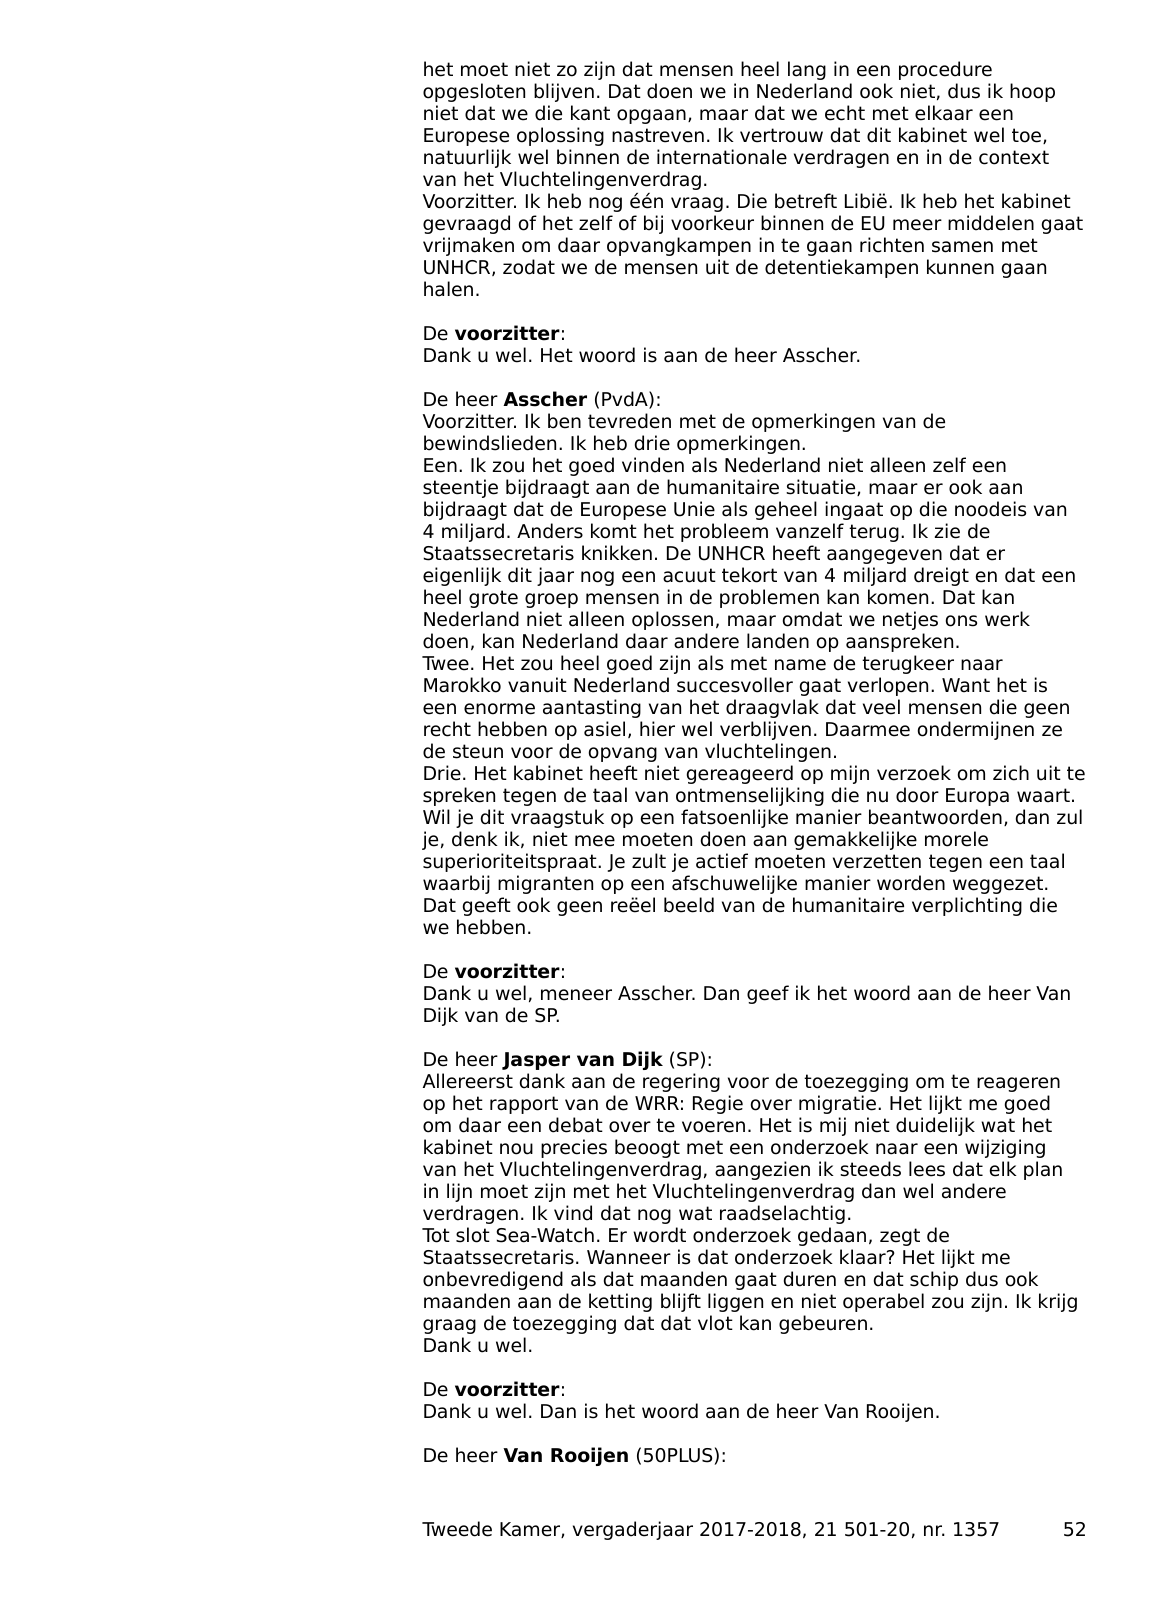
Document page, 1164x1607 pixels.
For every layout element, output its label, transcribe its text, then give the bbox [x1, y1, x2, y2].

text Drie. Het kabinet heeft niet gereageerd op mijn verzoek om zich uit te spreken tegen de taal van ontmenselijking die nu door Europa waart. Wil je dit vraagstuk op een fatsoenlijke manier beantwoorden, dan zul je, denk ik, niet mee moeten doen aan gemakkelijke morele superioriteitspraat. Je zult je actief moeten verzetten tegen een taal waarbij migranten op een afschuwelijke manier worden weggezet. Dat geeft ook geen reëel beeld van de humanitaire verplichting die we hebben. [422, 763, 1087, 939]
text De heer Jasper van Dijk (SP): [422, 1049, 1087, 1071]
text Dank u wel. Het woord is aan de heer Asscher. [422, 345, 1087, 367]
text Voorzitter. Ik ben tevreden met de opmerkingen van de bewindslieden. Ik heb drie opmerkingen. [422, 411, 1087, 455]
text De voorzitter: [422, 1379, 1087, 1401]
text Dank u wel, meneer Asscher. Dan geef ik het woord aan de heer Van Dijk van de SP. [422, 983, 1087, 1027]
text Een. Ik zou het goed vinden als Nederland niet alleen zelf een steentje bijdraagt aan de humanitaire situatie, maar er ook aan bijdraagt dat de Europese Unie als geheel ingaat op die noodeis van 4 miljard. Anders komt het probleem vanzelf terug. Ik zie de Staatssecretaris knikken. De UNHCR heeft aangegeven dat er eigenlijk dit jaar nog een acuut tekort van 4 miljard dreigt en dat een heel grote groep mensen in de problemen kan komen. Dat kan Nederland niet alleen oplossen, maar omdat we netjes ons werk doen, kan Nederland daar andere landen op aanspreken. [422, 455, 1087, 653]
text Voorzitter. Ik heb nog één vraag. Die betreft Libië. Ik heb het kabinet gevraagd of het zelf of bij voorkeur binnen de EU meer middelen gaat vrijmaken om daar opvangkampen in te gaan richten samen met UNHCR, zodat we de mensen uit de detentiekampen kunnen gaan halen. [422, 191, 1087, 301]
text Allereerst dank aan de regering voor de toezegging om te reageren op het rapport van de WRR: Regie over migratie. Het lijkt me goed om daar een debat over te voeren. Het is mij niet duidelijk wat het kabinet nou precies beoogt met een onderzoek naar een wijziging van het Vluchtelingenverdrag, aangezien ik steeds lees dat elk plan in lijn moet zijn met het Vluchtelingenverdrag dan wel andere verdragen. Ik vind dat nog wat raadselachtig. [422, 1071, 1087, 1225]
text Dank u wel. Dan is het woord aan de heer Van Rooijen. [422, 1401, 1087, 1423]
text De heer Asscher (PvdA): [422, 389, 1087, 411]
text De voorzitter: [422, 323, 1087, 345]
text Tot slot Sea-Watch. Er wordt onderzoek gedaan, zegt de Staatssecretaris. Wanneer is dat onderzoek klaar? Het lijkt me onbevredigend als dat maanden gaat duren en dat schip dus ook maanden aan de ketting blijft liggen en niet operabel zou zijn. Ik krijg graag de toezegging dat dat vlot kan gebeuren. [422, 1225, 1087, 1335]
text De voorzitter: [422, 961, 1087, 983]
text Twee. Het zou heel goed zijn als met name de terugkeer naar Marokko vanuit Nederland succesvoller gaat verlopen. Want het is een enorme aantasting van het draagvlak dat veel mensen die geen recht hebben op asiel, hier wel verblijven. Daarmee ondermijnen ze de steun voor de opvang van vluchtelingen. [422, 653, 1087, 763]
text Dank u wel. [422, 1335, 1087, 1357]
text het moet niet zo zijn dat mensen heel lang in een procedure opgesloten blijven. Dat doen we in Nederland ook niet, dus ik hoop niet dat we die kant opgaan, maar dat we echt met elkaar een Europese oplossing nastreven. Ik vertrouw dat dit kabinet wel toe, natuurlijk wel binnen de internationale verdragen en in de context van het Vluchtelingenverdrag. [422, 59, 1087, 191]
text De heer Van Rooijen (50PLUS): [422, 1445, 1087, 1467]
